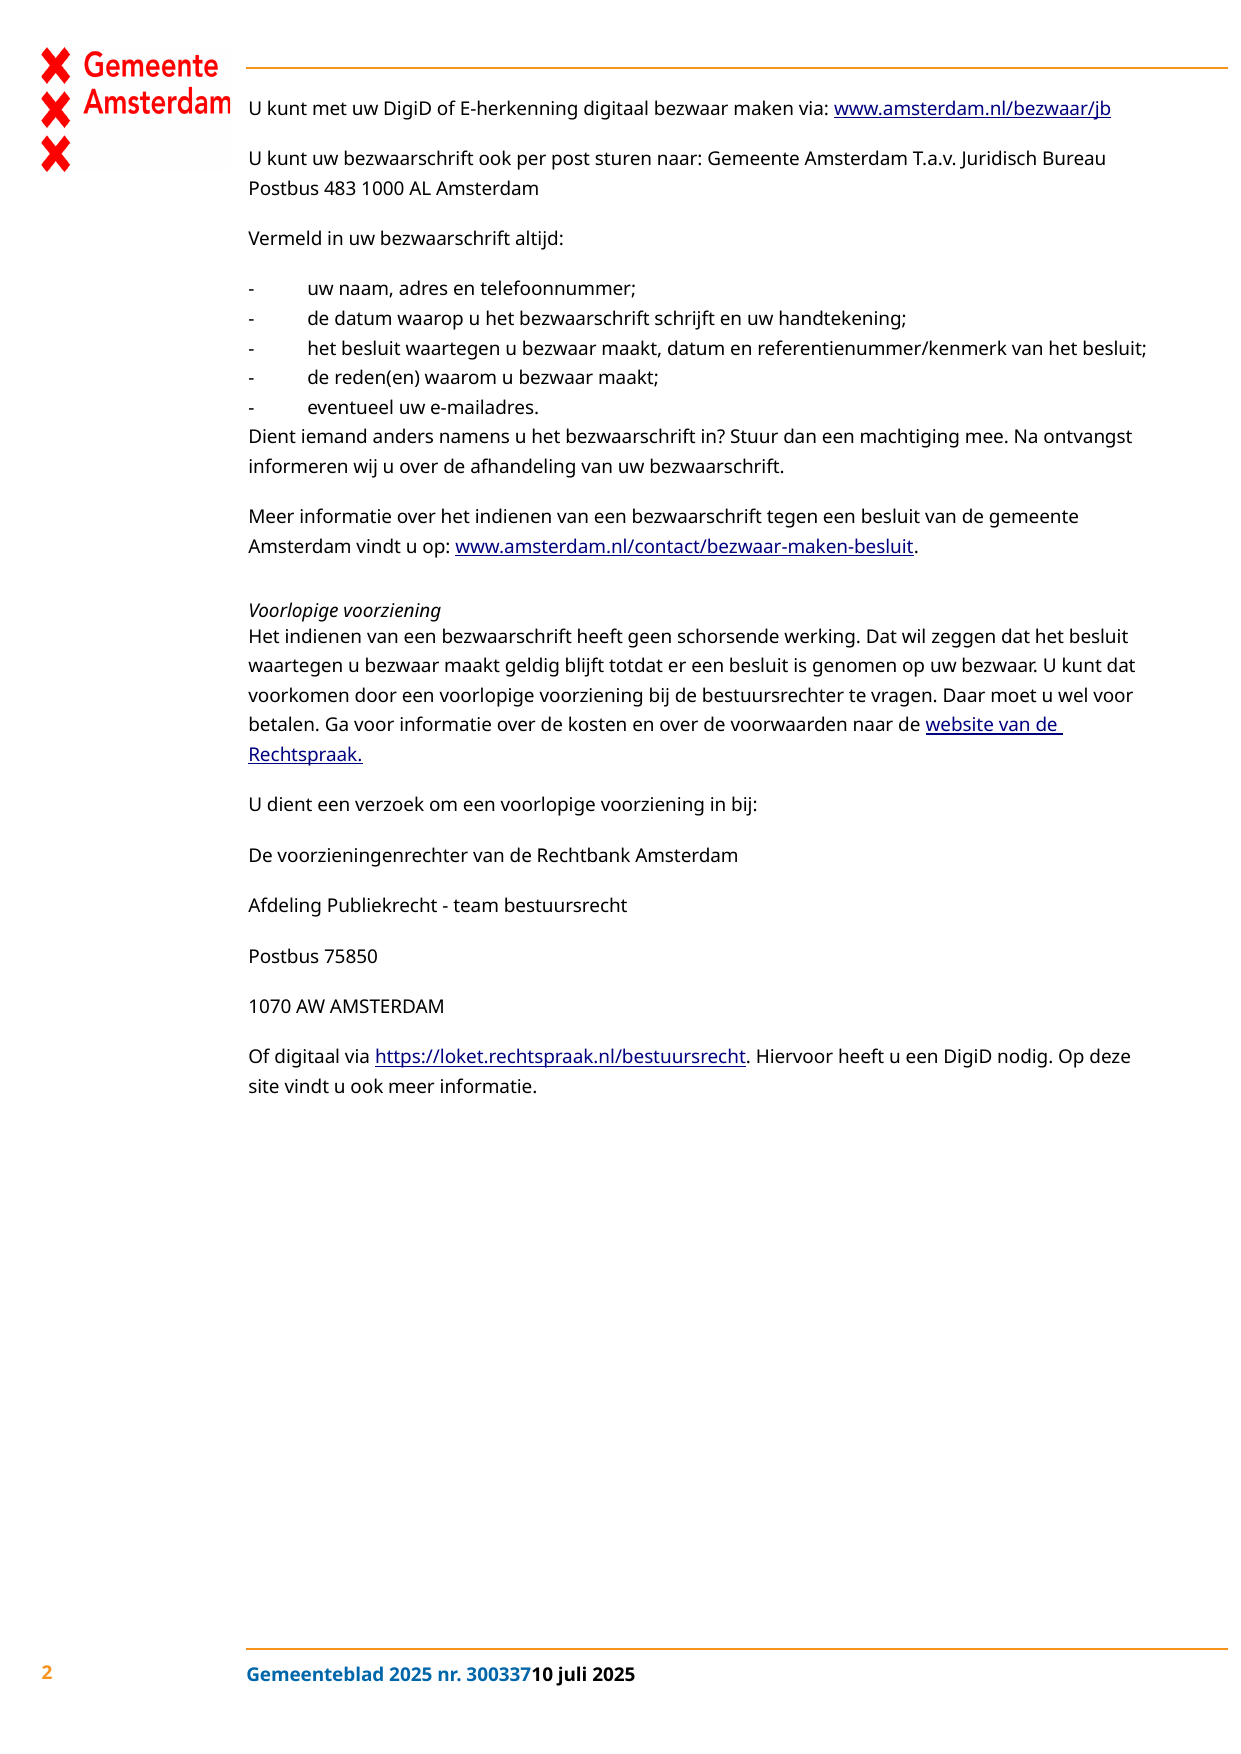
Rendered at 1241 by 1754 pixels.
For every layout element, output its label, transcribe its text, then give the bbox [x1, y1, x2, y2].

list het besluit waartegen u bezwaar maakt, datum en referentienummer/kenmerk van het besluit; [248, 335, 1152, 361]
list de datum waarop u het bezwaarschrift schrijft en uw handtekening; [248, 305, 1152, 331]
text De voorzieningenrechter van de Rechtbank Amsterdam [248, 842, 1152, 868]
picture [41, 47, 231, 172]
text Of digitaal via https://loket.rechtspraak.nl/bestuursrecht. Hiervoor heeft u een DigiD nodig. Op deze site vindt u ook meer informatie. [248, 1044, 1152, 1099]
text Dient iemand anders namens u het bezwaarschrift in? Stuur dan een machtiging mee. Na ontvangst informeren wij u over de afhandeling van uw bezwaarschrift. [248, 423, 1152, 479]
text Vermeld in uw bezwaarschrift altijd: [248, 225, 1152, 251]
text U kunt met uw DigiD of E-herkenning digitaal bezwaar maken via: www.amsterdam.nl/bezwaar/jb [248, 95, 1152, 121]
text Voorlopige voorziening [248, 597, 1152, 623]
text Postbus 75850 [248, 943, 1152, 968]
text Meer informatie over het indienen van een bezwaarschrift tegen een besluit van de gemeente Amsterdam vindt u op: www.amsterdam.nl/contact/bezwaar-maken-besluit. [248, 503, 1152, 559]
text Afdeling Publiekrecht - team bestuursrecht [248, 892, 1152, 918]
text U kunt uw bezwaarschrift ook per post sturen naar: Gemeente Amsterdam T.a.v. Juridisch Bureau Postbus 483 1000 AL Amsterdam [248, 145, 1152, 201]
text Het indienen van een bezwaarschrift heeft geen schorsende werking. Dat wil zeggen dat het besluit waartegen u bezwaar maakt geldig blijft totdat er een besluit is genomen op uw bezwaar. U kunt dat voorkomen door een voorlopige voorziening bij de bestuursrechter te vragen. Daar moet u wel voor betalen. Ga voor informatie over de kosten en over de voorwaarden naar de website van de Rechtspraak. [248, 623, 1152, 767]
text U dient een verzoek om een voorlopige voorziening in bij: [248, 792, 1152, 817]
text 1070 AW AMSTERDAM [248, 993, 1152, 1019]
list eventueel uw e-mailadres. [248, 394, 1152, 420]
list uw naam, adres en telefoonnummer; [248, 276, 1152, 301]
list de reden(en) waarom u bezwaar maakt; [248, 364, 1152, 390]
